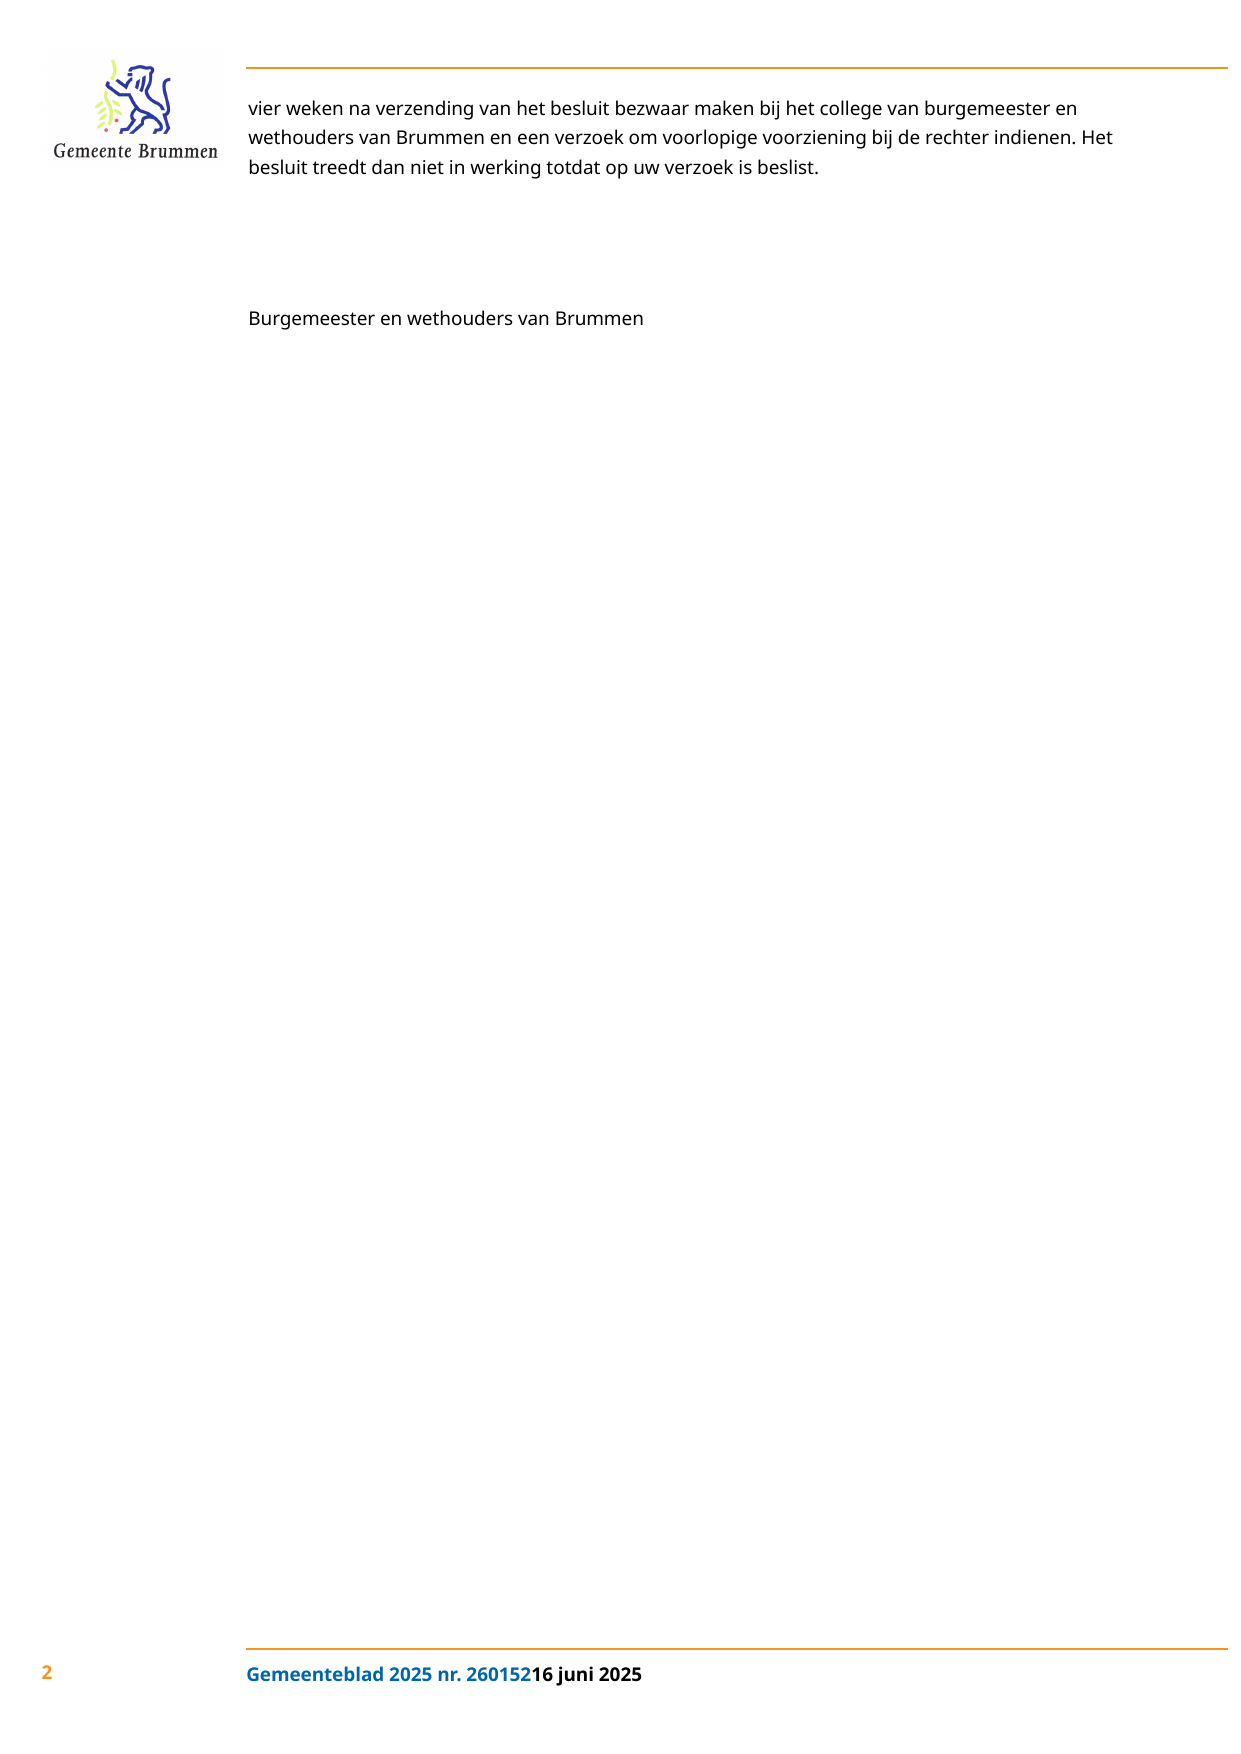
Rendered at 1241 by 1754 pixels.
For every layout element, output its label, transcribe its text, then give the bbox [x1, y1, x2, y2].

text Burgemeester en wethouders van Brummen [248, 305, 1152, 331]
picture [41, 47, 231, 172]
text vier weken na verzending van het besluit bezwaar maken bij het college van burgemeester en wethouders van Brummen en een verzoek om voorlopige voorziening bij de rechter indienen. Het besluit treedt dan niet in werking totdat op uw verzoek is beslist. [248, 95, 1152, 180]
